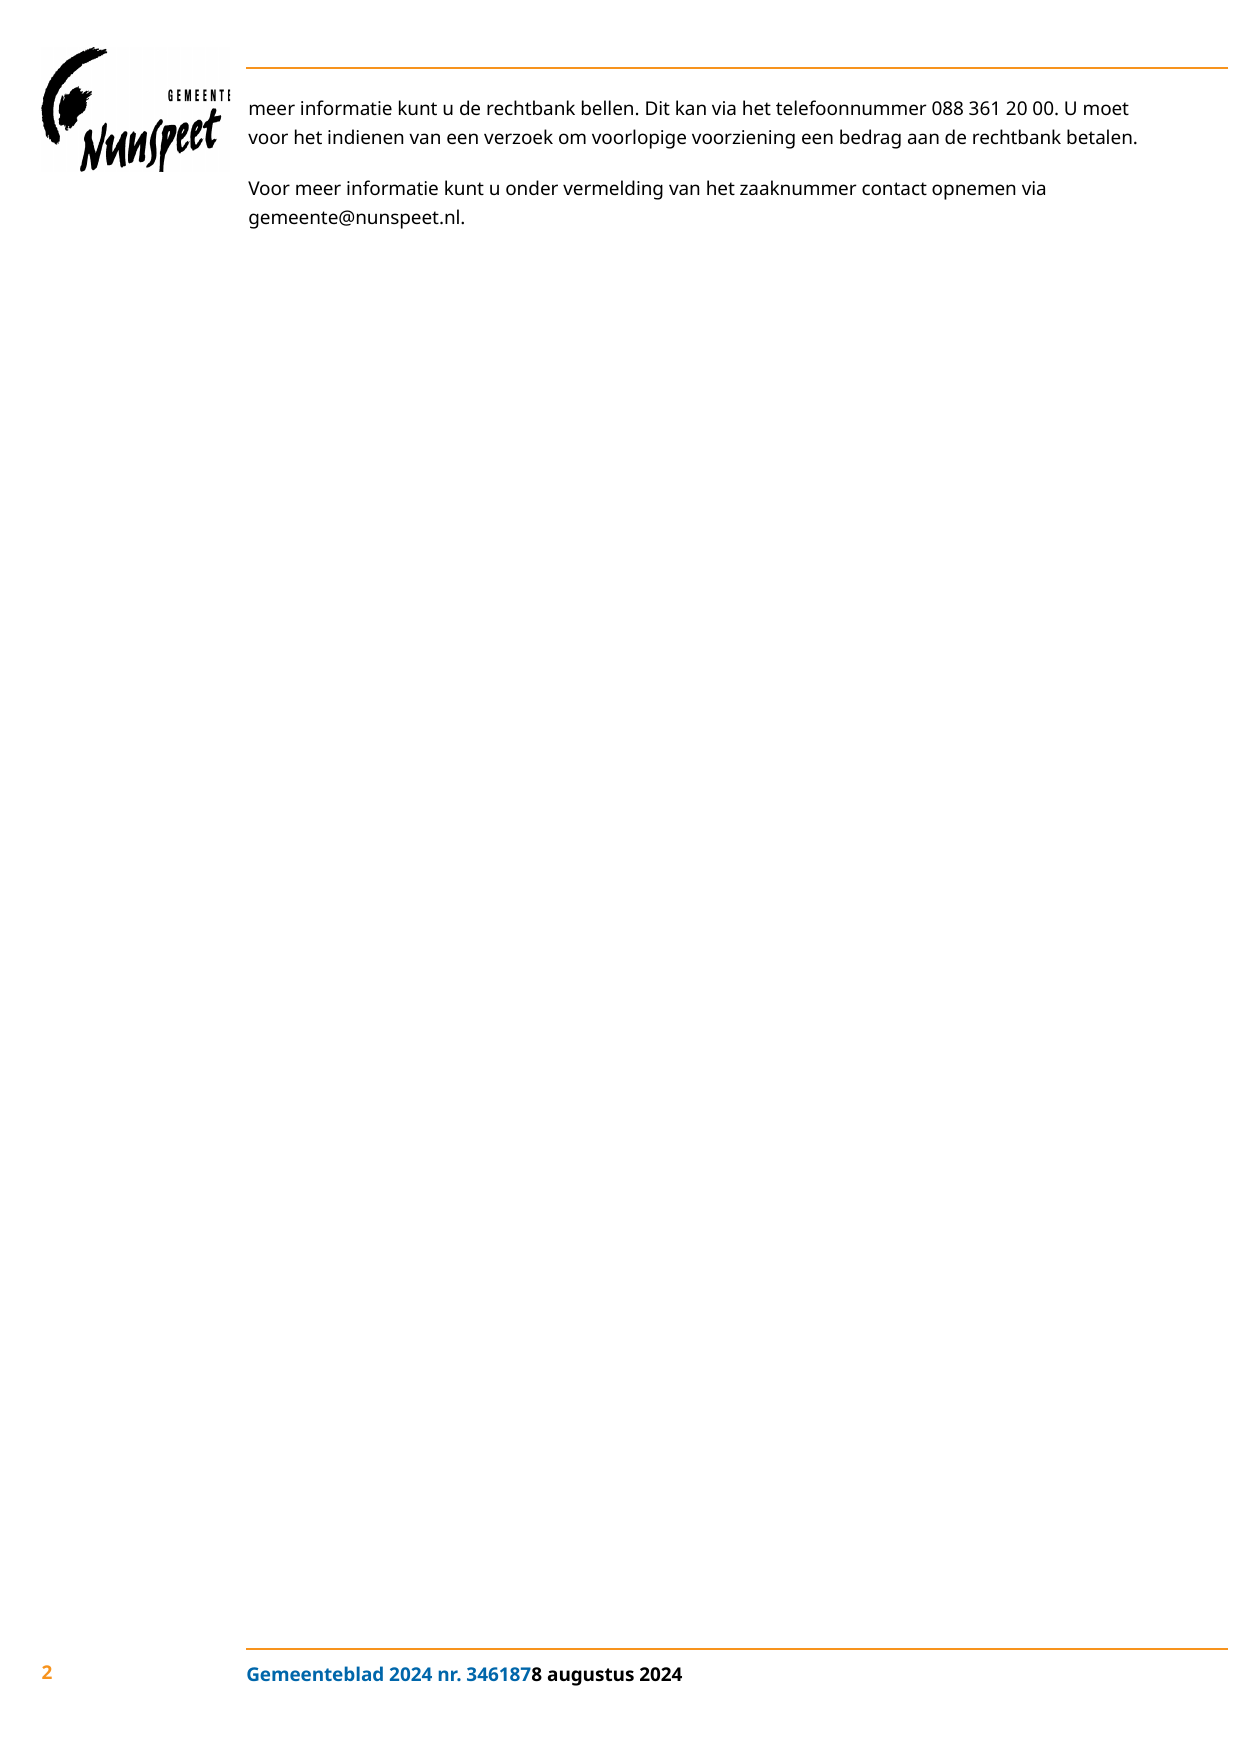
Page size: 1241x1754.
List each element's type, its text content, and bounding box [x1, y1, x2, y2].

text Voor meer informatie kunt u onder vermelding van het zaaknummer contact opnemen via gemeente@nunspeet.nl. [248, 175, 1152, 230]
text meer informatie kunt u de rechtbank bellen. Dit kan via het telefoonnummer 088 361 20 00. U moet voor het indienen van een verzoek om voorlopige voorziening een bedrag aan de rechtbank betalen. [248, 95, 1152, 150]
picture [41, 47, 231, 172]
